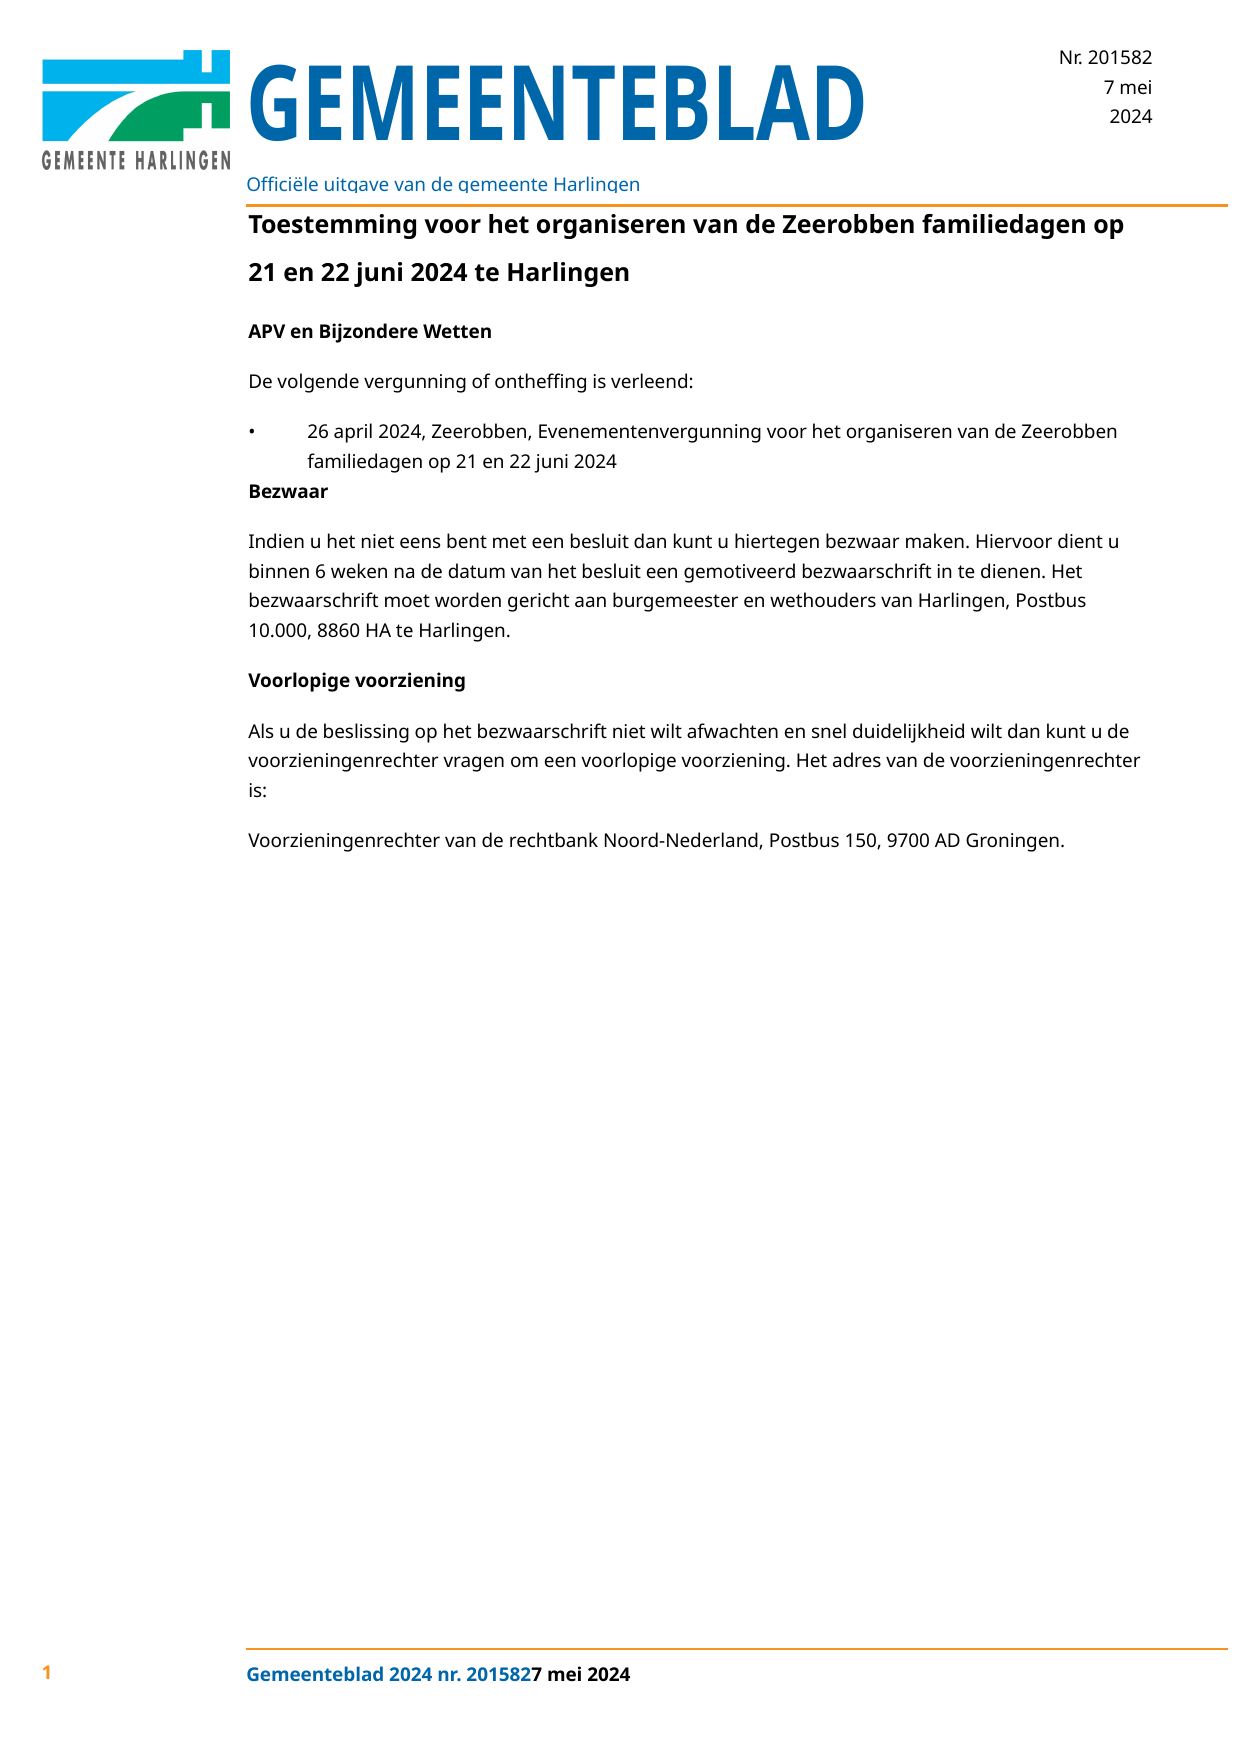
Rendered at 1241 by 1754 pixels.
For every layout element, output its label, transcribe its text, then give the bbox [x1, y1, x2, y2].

picture [41, 47, 231, 172]
text Bezwaar [248, 478, 1152, 504]
text Indien u het niet eens bent met een besluit dan kunt u hiertegen bezwaar maken. Hiervoor dient u binnen 6 weken na de datum van het besluit een gemotiveerd bezwaarschrift in te dienen. Het bezwaarschrift moet worden gericht aan burgemeester en wethouders van Harlingen, Postbus 10.000, 8860 HA te Harlingen. [248, 528, 1152, 643]
text APV en Bijzondere Wetten [248, 318, 1152, 344]
text Als u de beslissing op het bezwaarschrift niet wilt afwachten en snel duidelijkheid wilt dan kunt u de voorzieningenrechter vragen om een voorlopige voorziening. Het adres van de voorzieningenrechter is: [248, 718, 1152, 803]
list 26 april 2024, Zeerobben, Evenementenvergunning voor het organiseren van de Zeerobben familiedagen op 21 en 22 juni 2024 [248, 419, 1152, 474]
text Voorzieningenrechter van de rechtbank Noord-Nederland, Postbus 150, 9700 AD Groningen. [248, 827, 1152, 853]
text De volgende vergunning of ontheffing is verleend: [248, 368, 1152, 394]
text Voorlopige voorziening [248, 667, 1152, 693]
text Toestemming voor het organiseren van de Zeerobben familiedagen op 21 en 22 juni 2024 te Harlingen [248, 207, 1152, 288]
